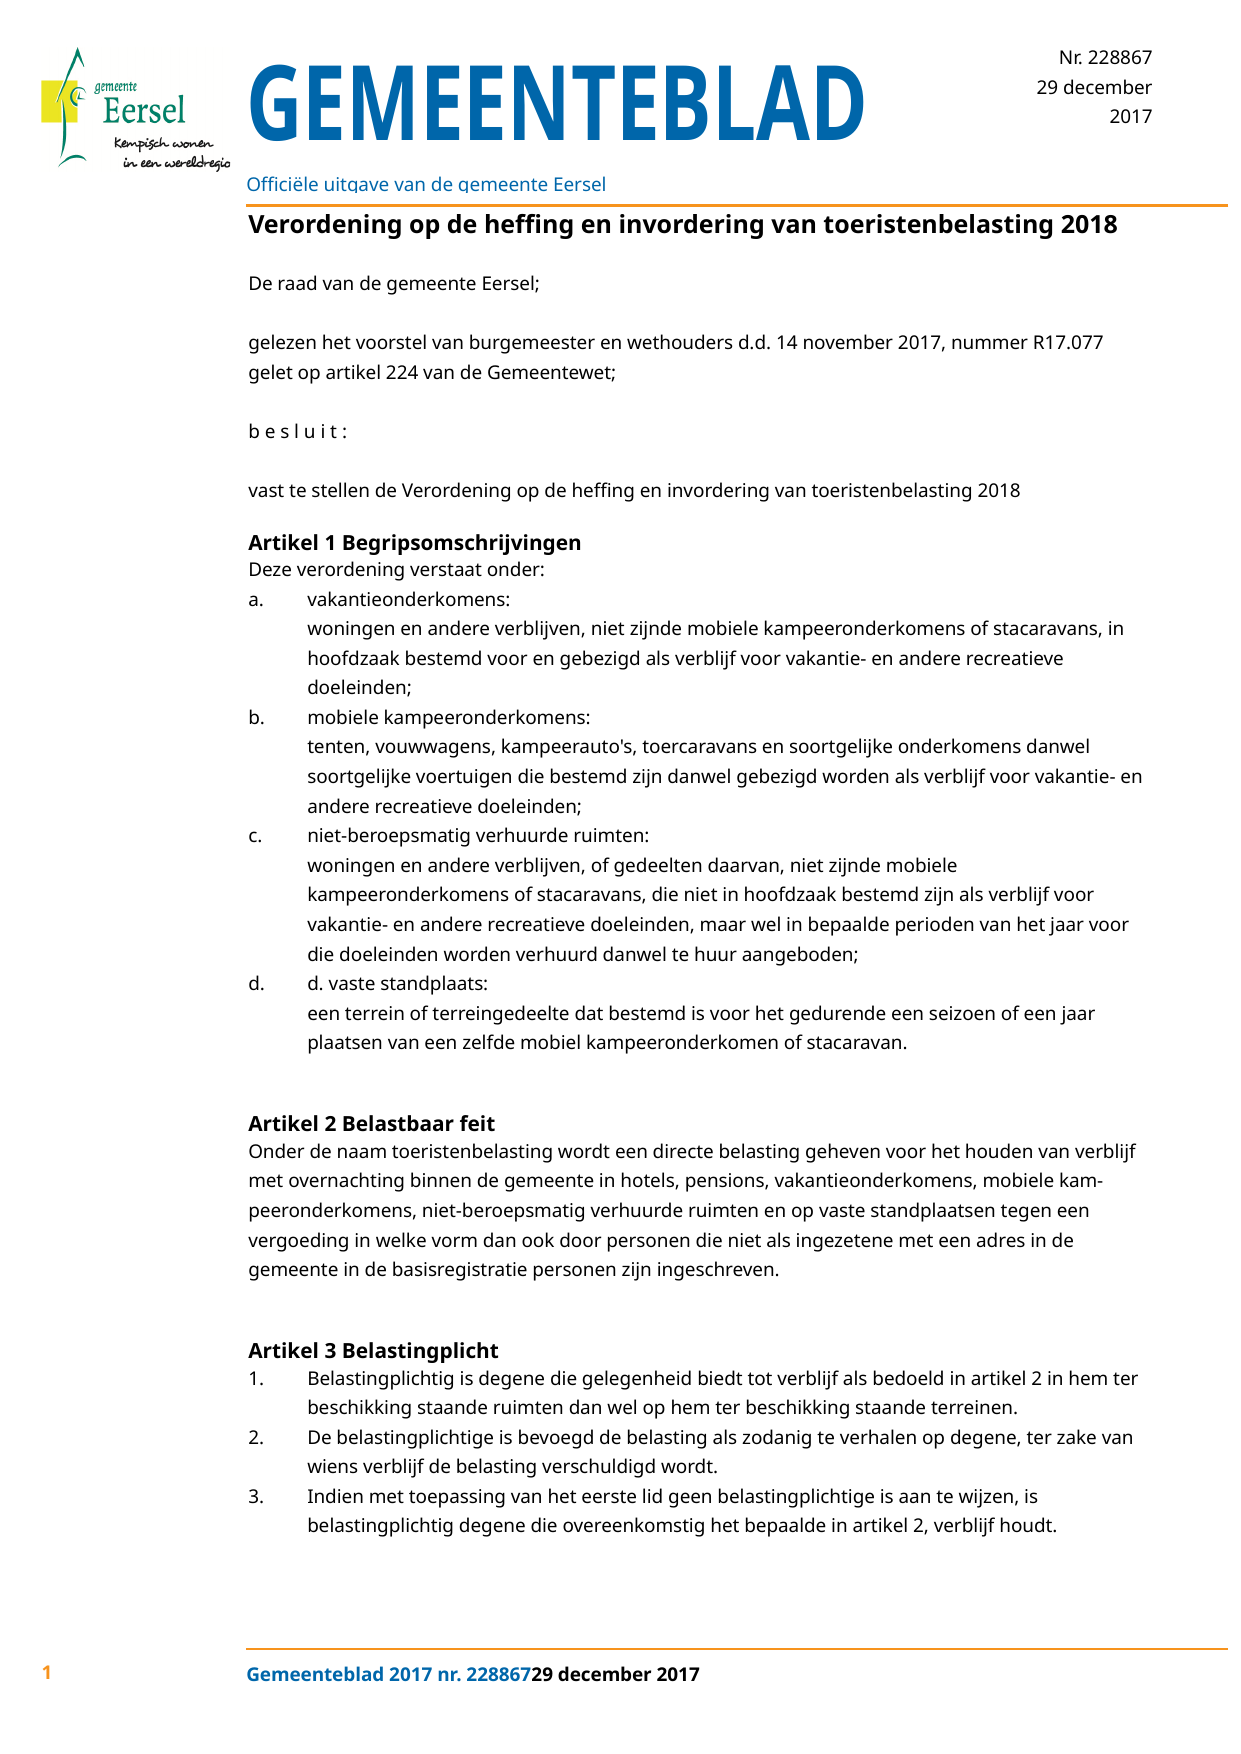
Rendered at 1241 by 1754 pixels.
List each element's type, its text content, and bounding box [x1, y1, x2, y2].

list mobiele kampeeronderkomens: [248, 704, 1152, 730]
list een terrein of terreingedeelte dat bestemd is voor het gedurende een seizoen of een jaar plaatsen van een zelfde mobiel kampeeronderkomen of stacaravan. [248, 1000, 1152, 1055]
list d. vaste standplaats: [248, 970, 1152, 996]
list niet-beroepsmatig verhuurde ruimten: [248, 822, 1152, 848]
list vakantieonderkomens: [248, 586, 1152, 612]
list Belastingplichtig is degene die gelegenheid biedt tot verblijf als bedoeld in artikel 2 in hem ter beschikking staande ruimten dan wel op hem ter beschikking staande terreinen. [248, 1365, 1152, 1420]
list woningen en andere verblijven, of gedeelten daarvan, niet zijnde mobiele kampeeronderkomens of stacaravans, die niet in hoofdzaak bestemd zijn als verblijf voor vakantie- en andere recreatieve doeleinden, maar wel in bepaalde perioden van het jaar voor die doeleinden worden verhuurd danwel te huur aangeboden; [248, 852, 1152, 967]
text Artikel 3 Belastingplicht [248, 1336, 1152, 1365]
text Onder de naam toeristenbelasting wordt een directe belasting geheven voor het houden van verblijf met overnachting binnen de gemeente in hotels, pensions, vakantieonderkomens, mobiele kam-peeronderkomens, niet-beroepsmatig verhuurde ruimten en op vaste standplaatsen tegen een vergoeding in welke vorm dan ook door personen die niet als ingezetene met een adres in de gemeente in de basisregistratie personen zijn ingeschreven. [248, 1138, 1152, 1282]
text Artikel 2 Belastbaar feit [248, 1109, 1152, 1138]
picture [41, 47, 231, 172]
list Indien met toepassing van het eerste lid geen belastingplichtige is aan te wijzen, is belastingplichtig degene die overeenkomstig het bepaalde in artikel 2, verblijf houdt. [248, 1483, 1152, 1538]
text Deze verordening verstaat onder: [248, 556, 1152, 582]
list woningen en andere verblijven, niet zijnde mobiele kampeeronderkomens of stacaravans, in hoofdzaak bestemd voor en gebezigd als verblijf voor vakantie- en andere recreatieve doeleinden; [248, 615, 1152, 700]
text b e s l u i t : [248, 418, 1152, 444]
text gelet op artikel 224 van de Gemeentewet; [248, 359, 1152, 385]
list tenten, vouwwagens, kampeerauto's, toercaravans en soortgelijke onderkomens danwel soortgelijke voertuigen die bestemd zijn danwel gebezigd worden als verblijf voor vakantie- en andere recreatieve doeleinden; [248, 734, 1152, 819]
list De belastingplichtige is bevoegd de belasting als zodanig te verhalen op degene, ter zake van wiens verblijf de belasting verschuldigd wordt. [248, 1424, 1152, 1479]
text gelezen het voorstel van burgemeester en wethouders d.d. 14 november 2017, nummer R17.077 [248, 329, 1152, 355]
text De raad van de gemeente Eersel; [248, 270, 1152, 296]
text Artikel 1 Begripsomschrijvingen [248, 528, 1152, 556]
text Verordening op de heffing en invordering van toeristenbelasting 2018 [248, 207, 1152, 241]
text vast te stellen de Verordening op de heffing en invordering van toeristenbelasting 2018 [248, 477, 1152, 503]
